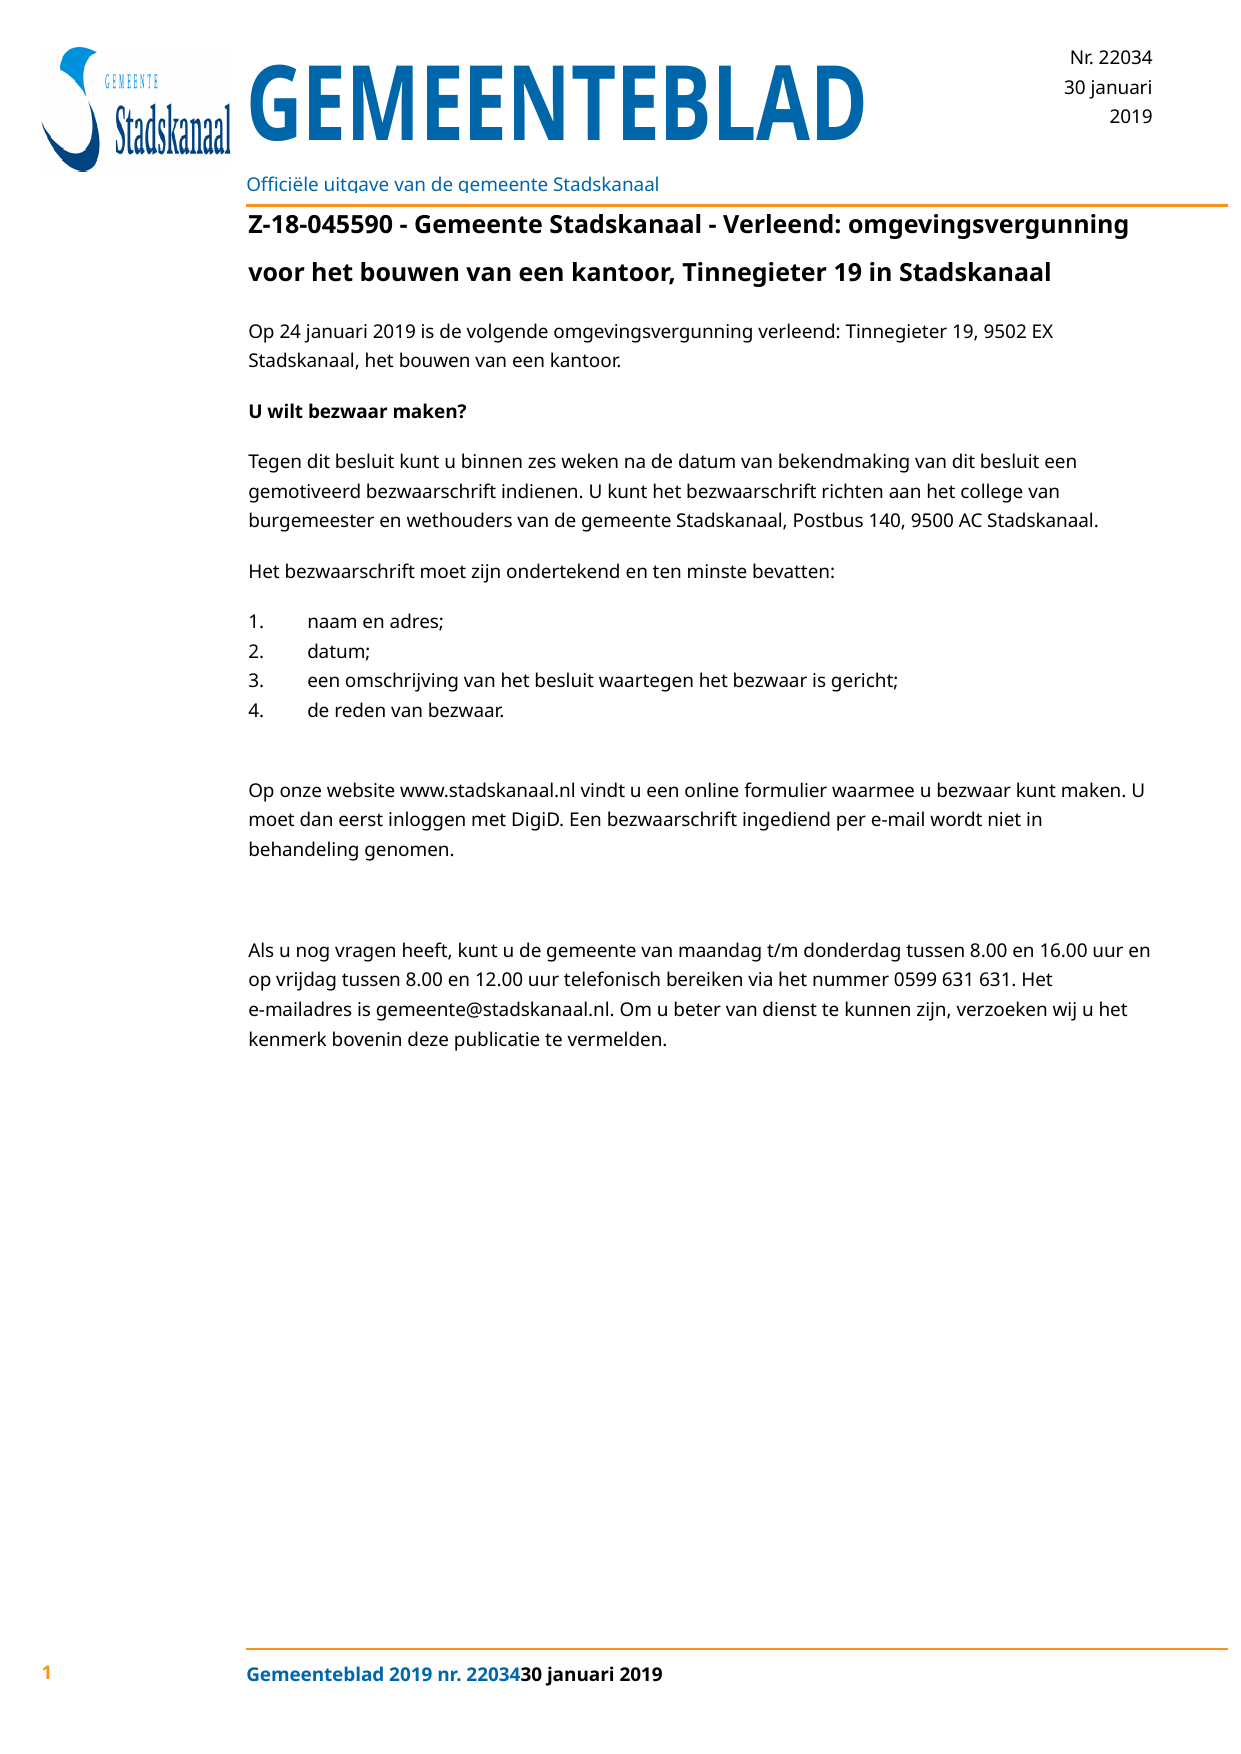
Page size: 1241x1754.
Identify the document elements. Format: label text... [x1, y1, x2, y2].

list naam en adres; [248, 608, 1152, 634]
list een omschrijving van het besluit waartegen het bezwaar is gericht; [248, 667, 1152, 693]
list datum; [248, 638, 1152, 664]
text Als u nog vragen heeft, kunt u de gemeente van maandag t/m donderdag tussen 8.00 en 16.00 uur en op vrijdag tussen 8.00 en 12.00 uur telefonisch bereiken via het nummer 0599 631 631. Het e‑mailadres is gemeente@stadskanaal.nl. Om u beter van dienst te kunnen zijn, verzoeken wij u het kenmerk bovenin deze publicatie te vermelden. [248, 937, 1152, 1052]
text Op 24 januari 2019 is de volgende omgevingsvergunning verleend: Tinnegieter 19, 9502 EX Stadskanaal, het bouwen van een kantoor. [248, 318, 1152, 373]
picture [41, 47, 231, 172]
list de reden van bezwaar. [248, 697, 1152, 723]
text U wilt bezwaar maken? [248, 398, 1152, 424]
text Z-18-045590 - Gemeente Stadskanaal - Verleend: omgevingsvergunning voor het bouwen van een kantoor, Tinnegieter 19 in Stadskanaal [248, 207, 1152, 288]
text Tegen dit besluit kunt u binnen zes weken na de datum van bekendmaking van dit besluit een gemotiveerd bezwaarschrift indienen. U kunt het bezwaarschrift richten aan het college van burgemeester en wethouders van de gemeente Stadskanaal, Postbus 140, 9500 AC Stadskanaal. [248, 448, 1152, 533]
text Op onze website www.stadskanaal.nl vindt u een online formulier waarmee u bezwaar kunt maken. U moet dan eerst inloggen met DigiD. Een bezwaarschrift ingediend per e-mail wordt niet in behandeling genomen. [248, 777, 1152, 862]
text Het bezwaarschrift moet zijn ondertekend en ten minste bevatten: [248, 558, 1152, 584]
